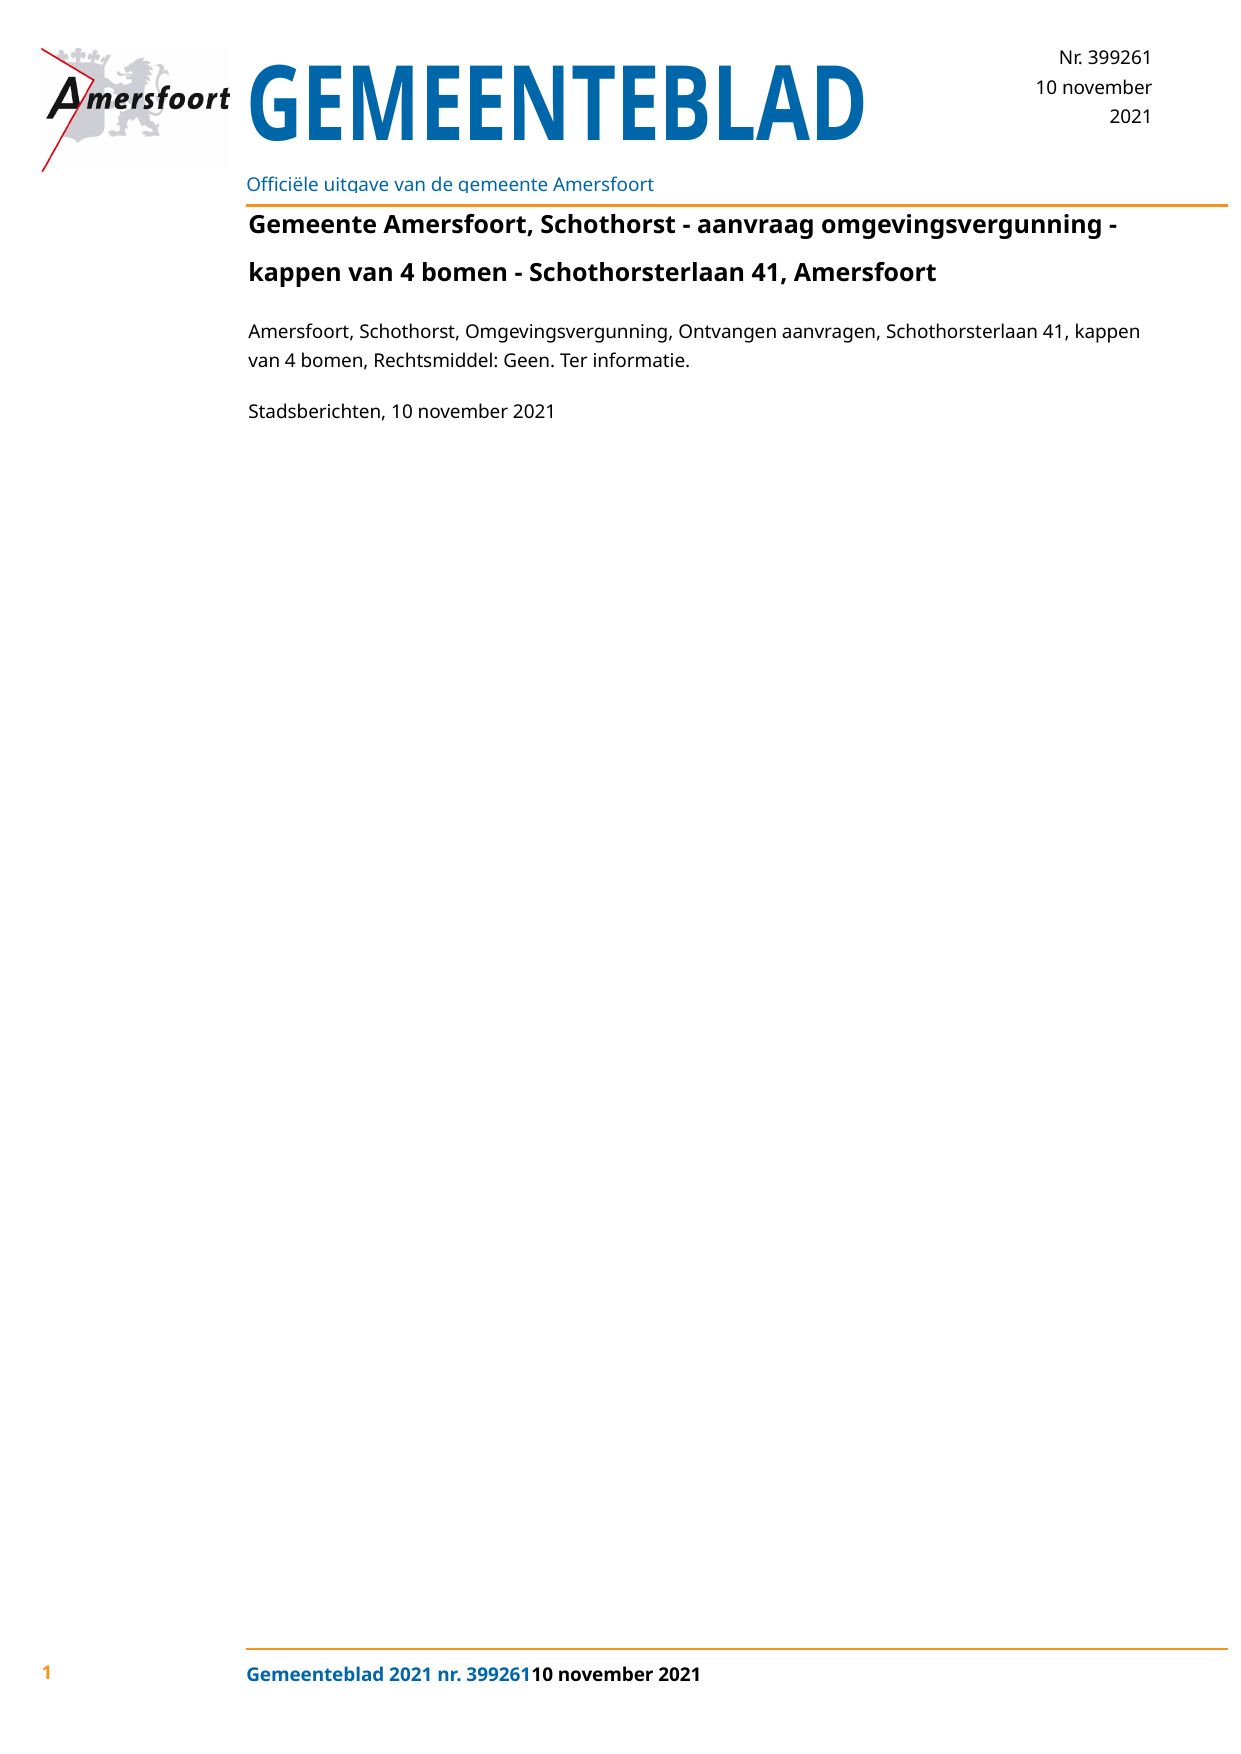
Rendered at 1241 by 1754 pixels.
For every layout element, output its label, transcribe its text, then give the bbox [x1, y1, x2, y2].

text Gemeente Amersfoort, Schothorst - aanvraag omgevingsvergunning - kappen van 4 bomen - Schothorsterlaan 41, Amersfoort [248, 207, 1152, 288]
text Stadsberichten, 10 november 2021 [248, 398, 1152, 424]
text Amersfoort, Schothorst, Omgevingsvergunning, Ontvangen aanvragen, Schothorsterlaan 41, kappen van 4 bomen, Rechtsmiddel: Geen. Ter informatie. [248, 318, 1152, 373]
picture [41, 47, 231, 172]
